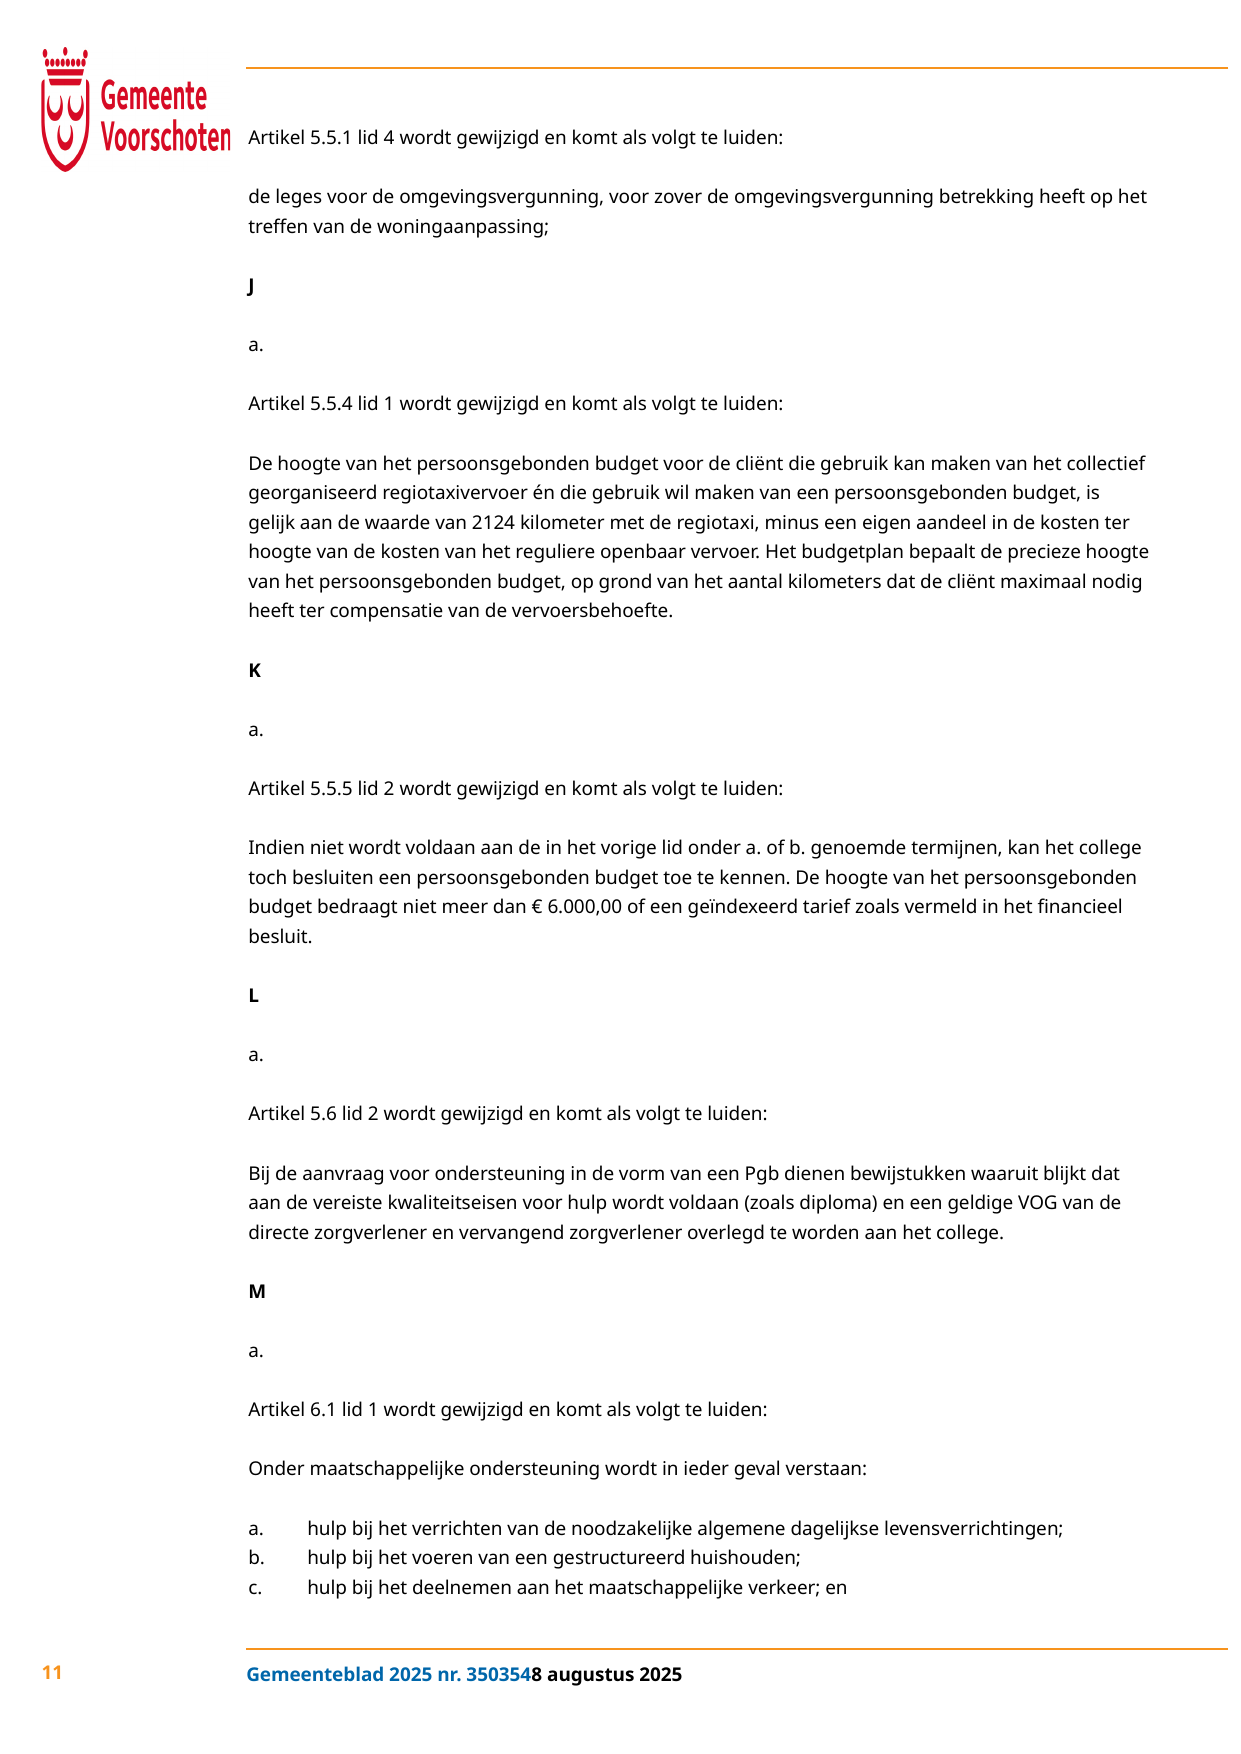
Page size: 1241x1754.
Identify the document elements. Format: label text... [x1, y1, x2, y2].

text L [248, 982, 1152, 1008]
text Bij de aanvraag voor ondersteuning in de vorm van een Pgb dienen bewijstukken waaruit blijkt dat aan de vereiste kwaliteitseisen voor hulp wordt voldaan (zoals diploma) en een geldige VOG van de directe zorgverlener en vervangend zorgverlener overlegd te worden aan het college. [248, 1160, 1152, 1245]
text a. [248, 716, 1152, 742]
list hulp bij het voeren van een gestructureerd huishouden; [248, 1544, 1152, 1570]
text a. [248, 331, 1152, 357]
list hulp bij het verrichten van de noodzakelijke algemene dagelijkse levensverrichtingen; [248, 1515, 1152, 1541]
text Artikel 5.6 lid 2 wordt gewijzigd en komt als volgt te luiden: [248, 1101, 1152, 1126]
text J [248, 272, 1152, 298]
picture [41, 47, 231, 172]
text M [248, 1278, 1152, 1304]
text Artikel 6.1 lid 1 wordt gewijzigd en komt als volgt te luiden: [248, 1396, 1152, 1422]
text de leges voor de omgevingsvergunning, voor zover de omgevingsvergunning betrekking heeft op het treffen van de woningaanpassing; [248, 183, 1152, 239]
text Artikel 5.5.5 lid 2 wordt gewijzigd en komt als volgt te luiden: [248, 775, 1152, 801]
text Indien niet wordt voldaan aan de in het vorige lid onder a. of b. genoemde termijnen, kan het college toch besluiten een persoonsgebonden budget toe te kennen. De hoogte van het persoonsgebonden budget bedraagt niet meer dan € 6.000,00 of een geïndexeerd tarief zoals vermeld in het financieel besluit. [248, 834, 1152, 949]
text Onder maatschappelijke ondersteuning wordt in ieder geval verstaan: [248, 1456, 1152, 1481]
text Artikel 5.5.1 lid 4 wordt gewijzigd en komt als volgt te luiden: [248, 124, 1152, 150]
list hulp bij het deelnemen aan het maatschappelijke verkeer; en [248, 1574, 1152, 1600]
text K [248, 657, 1152, 683]
text a. [248, 1041, 1152, 1067]
text Artikel 5.5.4 lid 1 wordt gewijzigd en komt als volgt te luiden: [248, 391, 1152, 416]
text a. [248, 1337, 1152, 1363]
text De hoogte van het persoonsgebonden budget voor de cliënt die gebruik kan maken van het collectief georganiseerd regiotaxivervoer én die gebruik wil maken van een persoonsgebonden budget, is gelijk aan de waarde van 2124 kilometer met de regiotaxi, minus een eigen aandeel in de kosten ter hoogte van de kosten van het reguliere openbaar vervoer. Het budgetplan bepaalt de precieze hoogte van het persoonsgebonden budget, op grond van het aantal kilometers dat de cliënt maximaal nodig heeft ter compensatie van de vervoersbehoefte. [248, 450, 1152, 623]
